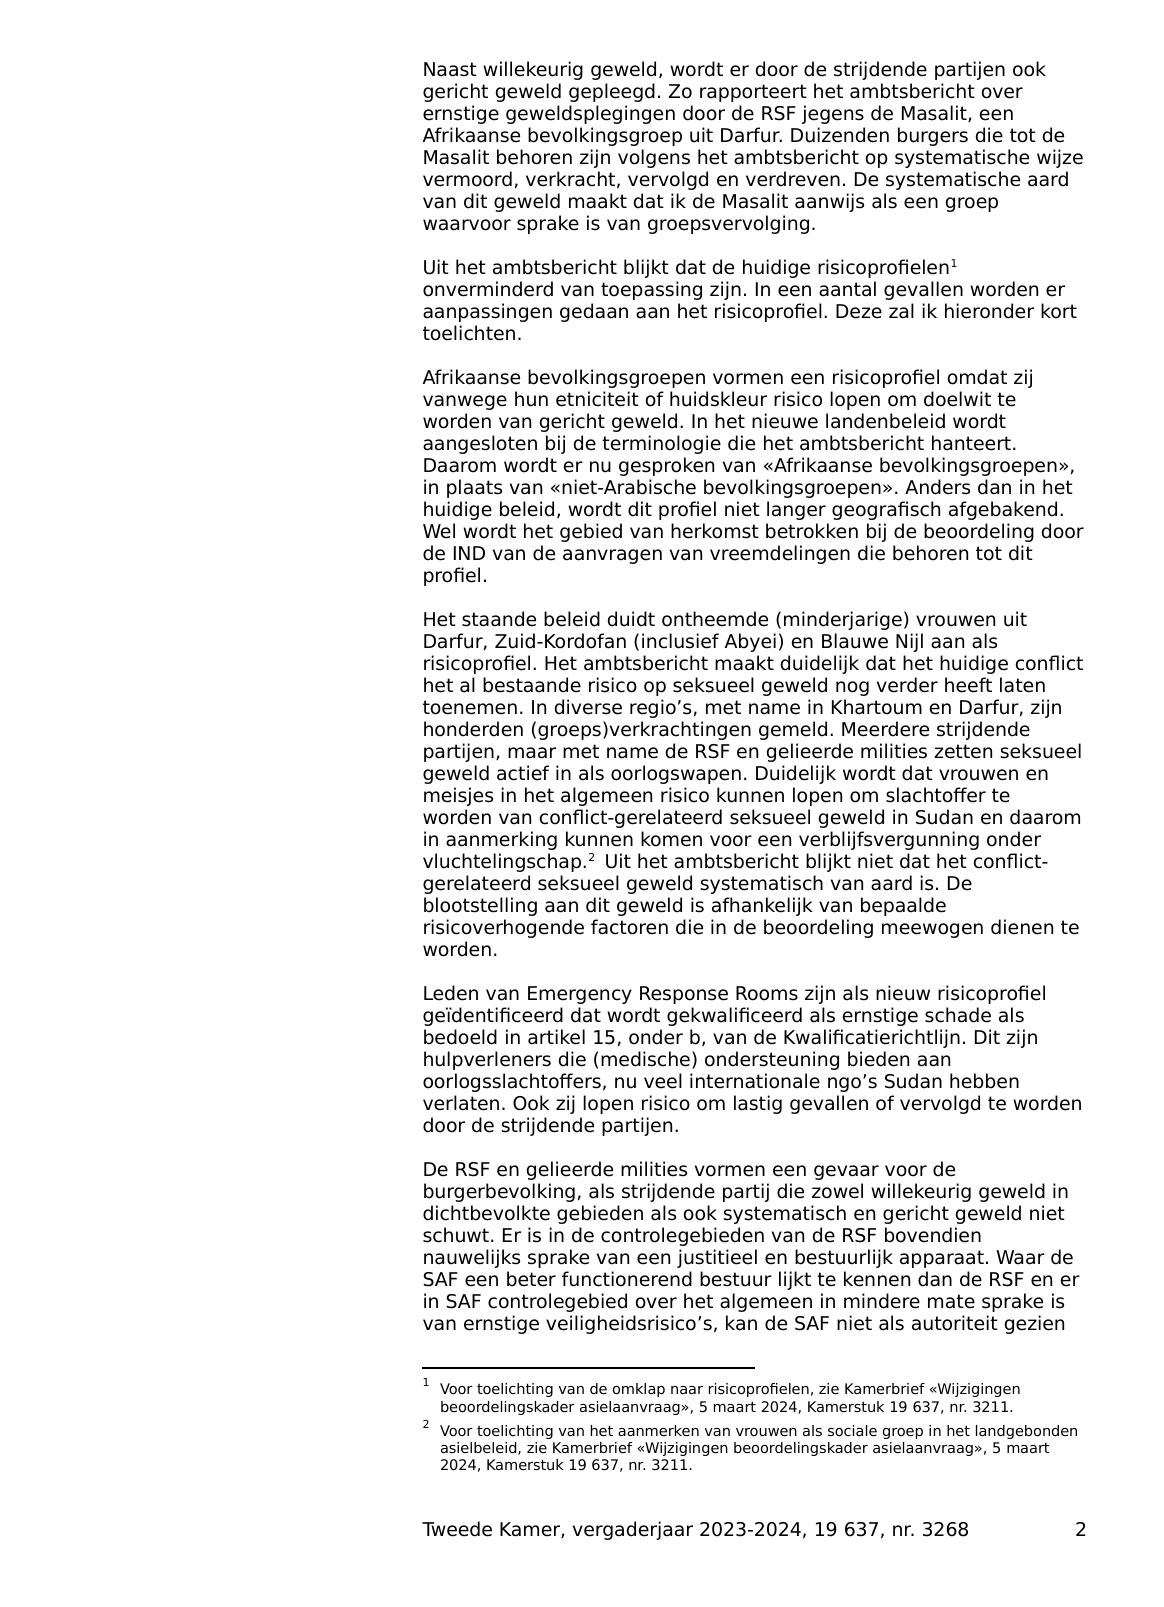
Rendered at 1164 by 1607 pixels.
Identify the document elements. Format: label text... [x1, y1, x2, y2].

text Uit het ambtsbericht blijkt dat de huidige risicoprofielen onverminderd van toepassing zijn. In een aantal gevallen worden er aanpassingen gedaan aan het risicoprofiel. Deze zal ik hieronder kort toelichten. [422, 257, 1087, 345]
text Naast willekeurig geweld, wordt er door de strijdende partijen ook gericht geweld gepleegd. Zo rapporteert het ambtsbericht over ernstige geweldsplegingen door de RSF jegens de Masalit, een Afrikaanse bevolkingsgroep uit Darfur. Duizenden burgers die tot de Masalit behoren zijn volgens het ambtsbericht op systematische wijze vermoord, verkracht, vervolgd en verdreven. De systematische aard van dit geweld maakt dat ik de Masalit aanwijs als een groep waarvoor sprake is van groepsvervolging. [422, 59, 1087, 235]
text De RSF en gelieerde milities vormen een gevaar voor de burgerbevolking, als strijdende partij die zowel willekeurig geweld in dichtbevolkte gebieden als ook systematisch en gericht geweld niet schuwt. Er is in de controlegebieden van de RSF bovendien nauwelijks sprake van een justitieel en bestuurlijk apparaat. Waar de SAF een beter functionerend bestuur lijkt te kennen dan de RSF en er in SAF controlegebied over het algemeen in mindere mate sprake is van ernstige veiligheidsrisico’s, kan de SAF niet als autoriteit gezien [422, 1159, 1087, 1335]
text Voor toelichting van de omklap naar risicoprofielen, zie Kamerbrief «Wijzigingen beoordelingskader asielaanvraag», 5 maart 2024, Kamerstuk 19 637, nr. 3211. [422, 1377, 1087, 1416]
text Leden van Emergency Response Rooms zijn als nieuw risicoprofiel geïdentificeerd dat wordt gekwalificeerd als ernstige schade als bedoeld in artikel 15, onder b, van de Kwalificatierichtlijn. Dit zijn hulpverleners die (medische) ondersteuning bieden aan oorlogsslachtoffers, nu veel internationale ngo’s Sudan hebben verlaten. Ook zij lopen risico om lastig gevallen of vervolgd te worden door de strijdende partijen. [422, 983, 1087, 1137]
text Het staande beleid duidt ontheemde (minderjarige) vrouwen uit Darfur, Zuid-Kordofan (inclusief Abyei) en Blauwe Nijl aan als risicoprofiel. Het ambtsbericht maakt duidelijk dat het huidige conflict het al bestaande risico op seksueel geweld nog verder heeft laten toenemen. In diverse regio’s, met name in Khartoum en Darfur, zijn honderden (groeps)verkrachtingen gemeld. Meerdere strijdende partijen, maar met name de RSF en gelieerde milities zetten seksueel geweld actief in als oorlogswapen. Duidelijk wordt dat vrouwen en meisjes in het algemeen risico kunnen lopen om slachtoffer te worden van conflict-gerelateerd seksueel geweld in Sudan en daarom in aanmerking kunnen komen voor een verblijfsvergunning onder vluchtelingschap. Uit het ambtsbericht blijkt niet dat het conflict-gerelateerd seksueel geweld systematisch van aard is. De blootstelling aan dit geweld is afhankelijk van bepaalde risicoverhogende factoren die in de beoordeling meewogen dienen te worden. [422, 609, 1087, 961]
text Afrikaanse bevolkingsgroepen vormen een risicoprofiel omdat zij vanwege hun etniciteit of huidskleur risico lopen om doelwit te worden van gericht geweld. In het nieuwe landenbeleid wordt aangesloten bij de terminologie die het ambtsbericht hanteert. Daarom wordt er nu gesproken van «Afrikaanse bevolkingsgroepen», in plaats van «niet-Arabische bevolkingsgroepen». Anders dan in het huidige beleid, wordt dit profiel niet langer geografisch afgebakend. Wel wordt het gebied van herkomst betrokken bij de beoordeling door de IND van de aanvragen van vreemdelingen die behoren tot dit profiel. [422, 367, 1087, 587]
text Voor toelichting van het aanmerken van vrouwen als sociale groep in het landgebonden asielbeleid, zie Kamerbrief «Wijzigingen beoordelingskader asielaanvraag», 5 maart 2024, Kamerstuk 19 637, nr. 3211. [422, 1418, 1087, 1474]
